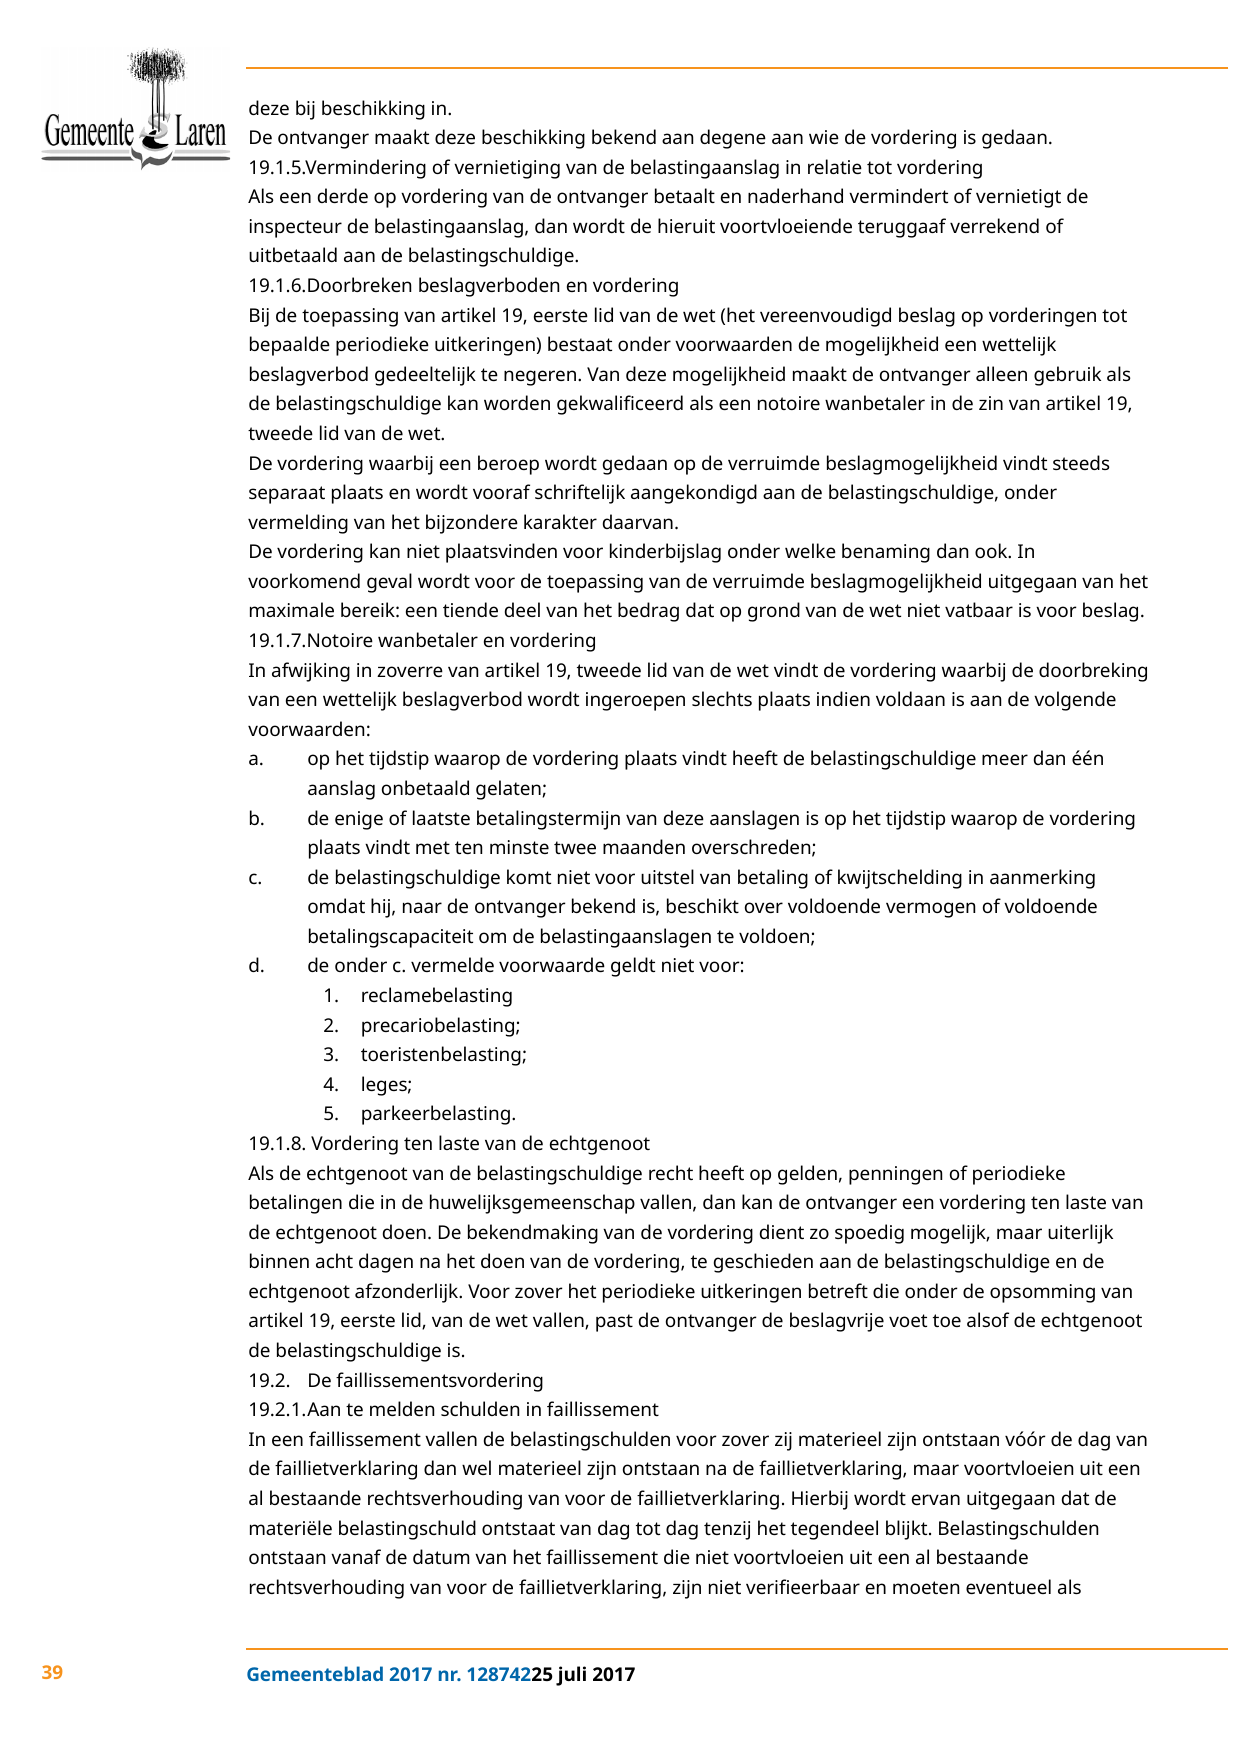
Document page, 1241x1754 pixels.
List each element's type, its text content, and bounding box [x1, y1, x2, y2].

list de belastingschuldige komt niet voor uitstel van betaling of kwijtschelding in aanmerking omdat hij, naar de ontvanger bekend is, beschikt over voldoende vermogen of voldoende betalingscapaciteit om de belastingaanslagen te voldoen; [248, 864, 1152, 949]
list de enige of laatste betalingstermijn van deze aanslagen is op het tijdstip waarop de vordering plaats vindt met ten minste twee maanden overschreden; [248, 805, 1152, 860]
text Als de echtgenoot van de belastingschuldige recht heeft op gelden, penningen of periodieke betalingen die in de huwelijksgemeenschap vallen, dan kan de ontvanger een vordering ten laste van de echtgenoot doen. De bekendmaking van de vordering dient zo spoedig mogelijk, maar uiterlijk binnen acht dagen na het doen van de vordering, te geschieden aan de belastingschuldige en de echtgenoot afzonderlijk. Voor zover het periodieke uitkeringen betreft die onder de opsomming van artikel 19, eerste lid, van de wet vallen, past de ontvanger de beslagvrije voet toe alsof de echtgenoot de belastingschuldige is. [248, 1160, 1152, 1363]
text deze bij beschikking in. [248, 95, 1152, 121]
text In afwijking in zoverre van artikel 19, tweede lid van de wet vindt de vordering waarbij de doorbreking van een wettelijk beslagverbod wordt ingeroepen slechts plaats indien voldaan is aan de volgende voorwaarden: [248, 657, 1152, 742]
text Als een derde op vordering van de ontvanger betaalt en naderhand vermindert of vernietigt de inspecteur de belastingaanslag, dan wordt de hieruit voortvloeiende teruggaaf verrekend of uitbetaald aan de belastingschuldige. [248, 183, 1152, 268]
text Bij de toepassing van artikel 19, eerste lid van de wet (het vereenvoudigd beslag op vorderingen tot bepaalde periodieke uitkeringen) bestaat onder voorwaarden de mogelijkheid een wettelijk beslagverbod gedeeltelijk te negeren. Van deze mogelijkheid maakt de ontvanger alleen gebruik als de belastingschuldige kan worden gekwalificeerd als een notoire wanbetaler in de zin van artikel 19, tweede lid van de wet. [248, 302, 1152, 446]
text 19.1.6.Doorbreken beslagverboden en vordering [248, 272, 1152, 298]
list de onder c. vermelde voorwaarde geldt niet voor: [248, 953, 1152, 978]
picture [41, 47, 231, 172]
text 19.1.8. Vordering ten laste van de echtgenoot [248, 1130, 1152, 1156]
text In een faillissement vallen de belastingschulden voor zover zij materieel zijn ontstaan vóór de dag van de faillietverklaring dan wel materieel zijn ontstaan na de faillietverklaring, maar voortvloeien uit een al bestaande rechtsverhouding van voor de faillietverklaring. Hierbij wordt ervan uitgegaan dat de materiële belastingschuld ontstaat van dag tot dag tenzij het tegendeel blijkt. Belastingschulden ontstaan vanaf de datum van het faillissement die niet voortvloeien uit een al bestaande rechtsverhouding van voor de faillietverklaring, zijn niet verifieerbaar en moeten eventueel als [248, 1426, 1152, 1600]
list Aan te melden schulden in faillissement [248, 1396, 1152, 1422]
text De ontvanger maakt deze beschikking bekend aan degene aan wie de vordering is gedaan. [248, 124, 1152, 150]
list leges; [323, 1071, 1152, 1097]
text 19.1.5.Vermindering of vernietiging van de belastingaanslag in relatie tot vordering [248, 154, 1152, 180]
list toeristenbelasting; [323, 1041, 1152, 1067]
list reclamebelasting [323, 982, 1152, 1008]
list De faillissementsvordering [248, 1367, 1152, 1393]
text De vordering waarbij een beroep wordt gedaan op de verruimde beslagmogelijkheid vindt steeds separaat plaats en wordt vooraf schriftelijk aangekondigd aan de belastingschuldige, onder vermelding van het bijzondere karakter daarvan. [248, 450, 1152, 535]
list precariobelasting; [323, 1012, 1152, 1038]
text De vordering kan niet plaatsvinden voor kinderbijslag onder welke benaming dan ook. In voorkomend geval wordt voor de toepassing van de verruimde beslagmogelijkheid uitgegaan van het maximale bereik: een tiende deel van het bedrag dat op grond van de wet niet vatbaar is voor beslag. [248, 538, 1152, 623]
list op het tijdstip waarop de vordering plaats vindt heeft de belastingschuldige meer dan één aanslag onbetaald gelaten; [248, 746, 1152, 801]
list parkeerbelasting. [323, 1101, 1152, 1126]
text 19.1.7.Notoire wanbetaler en vordering [248, 627, 1152, 653]
